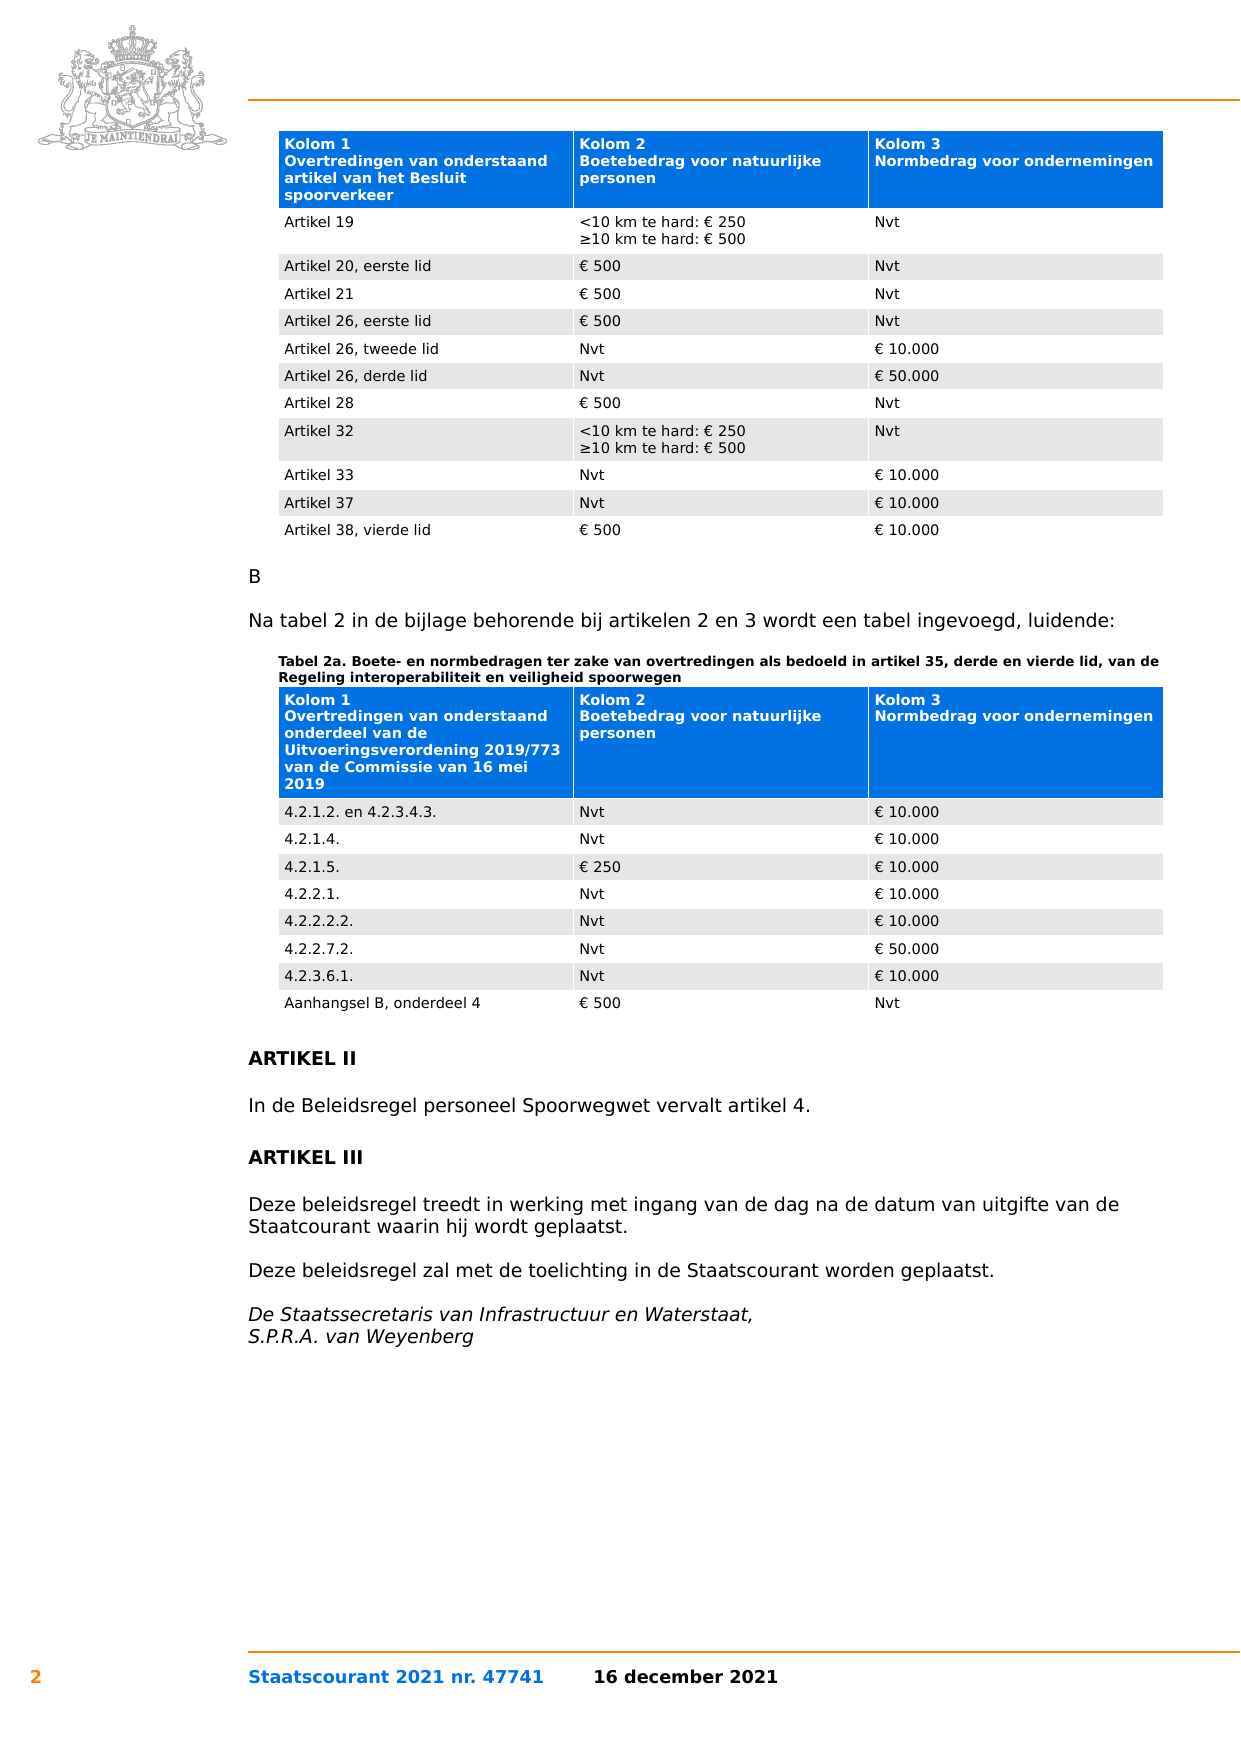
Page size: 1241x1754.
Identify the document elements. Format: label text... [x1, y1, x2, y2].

table_cell Nvt [869, 991, 1163, 1017]
table_cell Nvt [574, 336, 868, 362]
table_cell € 500 [574, 281, 868, 307]
subtitle ARTIKEL II [248, 1048, 1163, 1070]
table_cell <10 km te hard: € 250 ≥10 km te hard: € 500 [574, 418, 868, 461]
table_cell € 500 [574, 254, 868, 280]
text B [248, 566, 1163, 588]
table_cell Nvt [574, 463, 868, 489]
table_cell € 10.000 [869, 799, 1163, 825]
table_cell Kolom 1 Overtredingen van onderstaand onderdeel van de Uitvoeringsverordening 2019/773 van de Commissie van 16 mei 2019 [279, 687, 573, 798]
table_cell € 50.000 [869, 936, 1163, 962]
table_cell Artikel 20, eerste lid [279, 254, 573, 280]
table_header Tabel 2a. Boete- en normbedragen ter zake van overtredingen als bedoeld in artikel 35, derde en vierde lid, van de Regeling interoperabiliteit en veiligheid spoorwegen [278, 654, 1163, 686]
table_cell Nvt [869, 209, 1163, 253]
table_cell € 10.000 [869, 909, 1163, 935]
picture [38, 25, 227, 150]
table_cell Kolom 3 Normbedrag voor ondernemingen [869, 687, 1163, 798]
table_cell Aanhangsel B, onderdeel 4 [279, 991, 573, 1017]
table_cell Nvt [574, 490, 868, 516]
table_cell Nvt [574, 936, 868, 962]
table_cell Artikel 21 [279, 281, 573, 307]
table_cell Artikel 37 [279, 490, 573, 516]
table_header Kolom 2 Boetebedrag voor natuurlijke personen [574, 131, 868, 208]
table_cell 4.2.2.2.2. [279, 909, 573, 935]
table_cell Artikel 19 [279, 209, 573, 253]
table_cell 4.2.1.5. [279, 854, 573, 880]
table_cell Nvt [869, 281, 1163, 307]
text Na tabel 2 in de bijlage behorende bij artikelen 2 en 3 wordt een tabel ingevoegd, luidende: [248, 610, 1163, 632]
table_cell 4.2.2.7.2. [279, 936, 573, 962]
table_cell Nvt [869, 309, 1163, 335]
table_cell € 10.000 [869, 881, 1163, 907]
table_cell Artikel 28 [279, 391, 573, 417]
table_cell Nvt [574, 909, 868, 935]
table_cell Nvt [869, 391, 1163, 417]
table_cell € 500 [574, 991, 868, 1017]
table_cell <10 km te hard: € 250 ≥10 km te hard: € 500 [574, 209, 868, 253]
table_cell € 10.000 [869, 490, 1163, 516]
table_cell € 10.000 [869, 963, 1163, 990]
table_cell € 250 [574, 854, 868, 880]
table_cell Nvt [574, 963, 868, 990]
subtitle ARTIKEL III [248, 1147, 1163, 1169]
table_cell Nvt [869, 254, 1163, 280]
table_cell Kolom 2 Boetebedrag voor natuurlijke personen [574, 687, 868, 798]
table_cell € 10.000 [869, 463, 1163, 489]
table_cell 4.2.1.2. en 4.2.3.4.3. [279, 799, 573, 825]
table_cell € 10.000 [869, 854, 1163, 880]
text Deze beleidsregel zal met de toelichting in de Staatscourant worden geplaatst. [248, 1260, 1163, 1282]
table_cell Artikel 26, eerste lid [279, 309, 573, 335]
table_header Kolom 1 Overtredingen van onderstaand artikel van het Besluit spoorverkeer [279, 131, 573, 208]
text Deze beleidsregel treedt in werking met ingang van de dag na de datum van uitgifte van de Staatcourant waarin hij wordt geplaatst. [248, 1194, 1163, 1238]
table_cell Artikel 26, derde lid [279, 363, 573, 389]
table_cell Nvt [574, 881, 868, 907]
table_header Kolom 3 Normbedrag voor ondernemingen [869, 131, 1163, 208]
table_cell € 10.000 [869, 517, 1163, 543]
table_cell Nvt [574, 799, 868, 825]
table_cell Artikel 38, vierde lid [279, 517, 573, 543]
table_cell 4.2.1.4. [279, 826, 573, 853]
table_cell € 500 [574, 517, 868, 543]
table_cell Nvt [869, 418, 1163, 461]
table_cell € 10.000 [869, 826, 1163, 853]
table_cell 4.2.2.1. [279, 881, 573, 907]
table_cell € 50.000 [869, 363, 1163, 389]
table_cell 4.2.3.6.1. [279, 963, 573, 990]
table_cell Nvt [574, 826, 868, 853]
table_cell Artikel 33 [279, 463, 573, 489]
table_cell Nvt [574, 363, 868, 389]
text In de Beleidsregel personeel Spoorwegwet vervalt artikel 4. [248, 1095, 1163, 1117]
table_cell Artikel 26, tweede lid [279, 336, 573, 362]
table_cell Artikel 32 [279, 418, 573, 461]
text De Staatssecretaris van Infrastructuur en Waterstaat, S.P.R.A. van Weyenberg [248, 1304, 1163, 1348]
table_cell € 500 [574, 391, 868, 417]
table_cell € 500 [574, 309, 868, 335]
table_cell € 10.000 [869, 336, 1163, 362]
